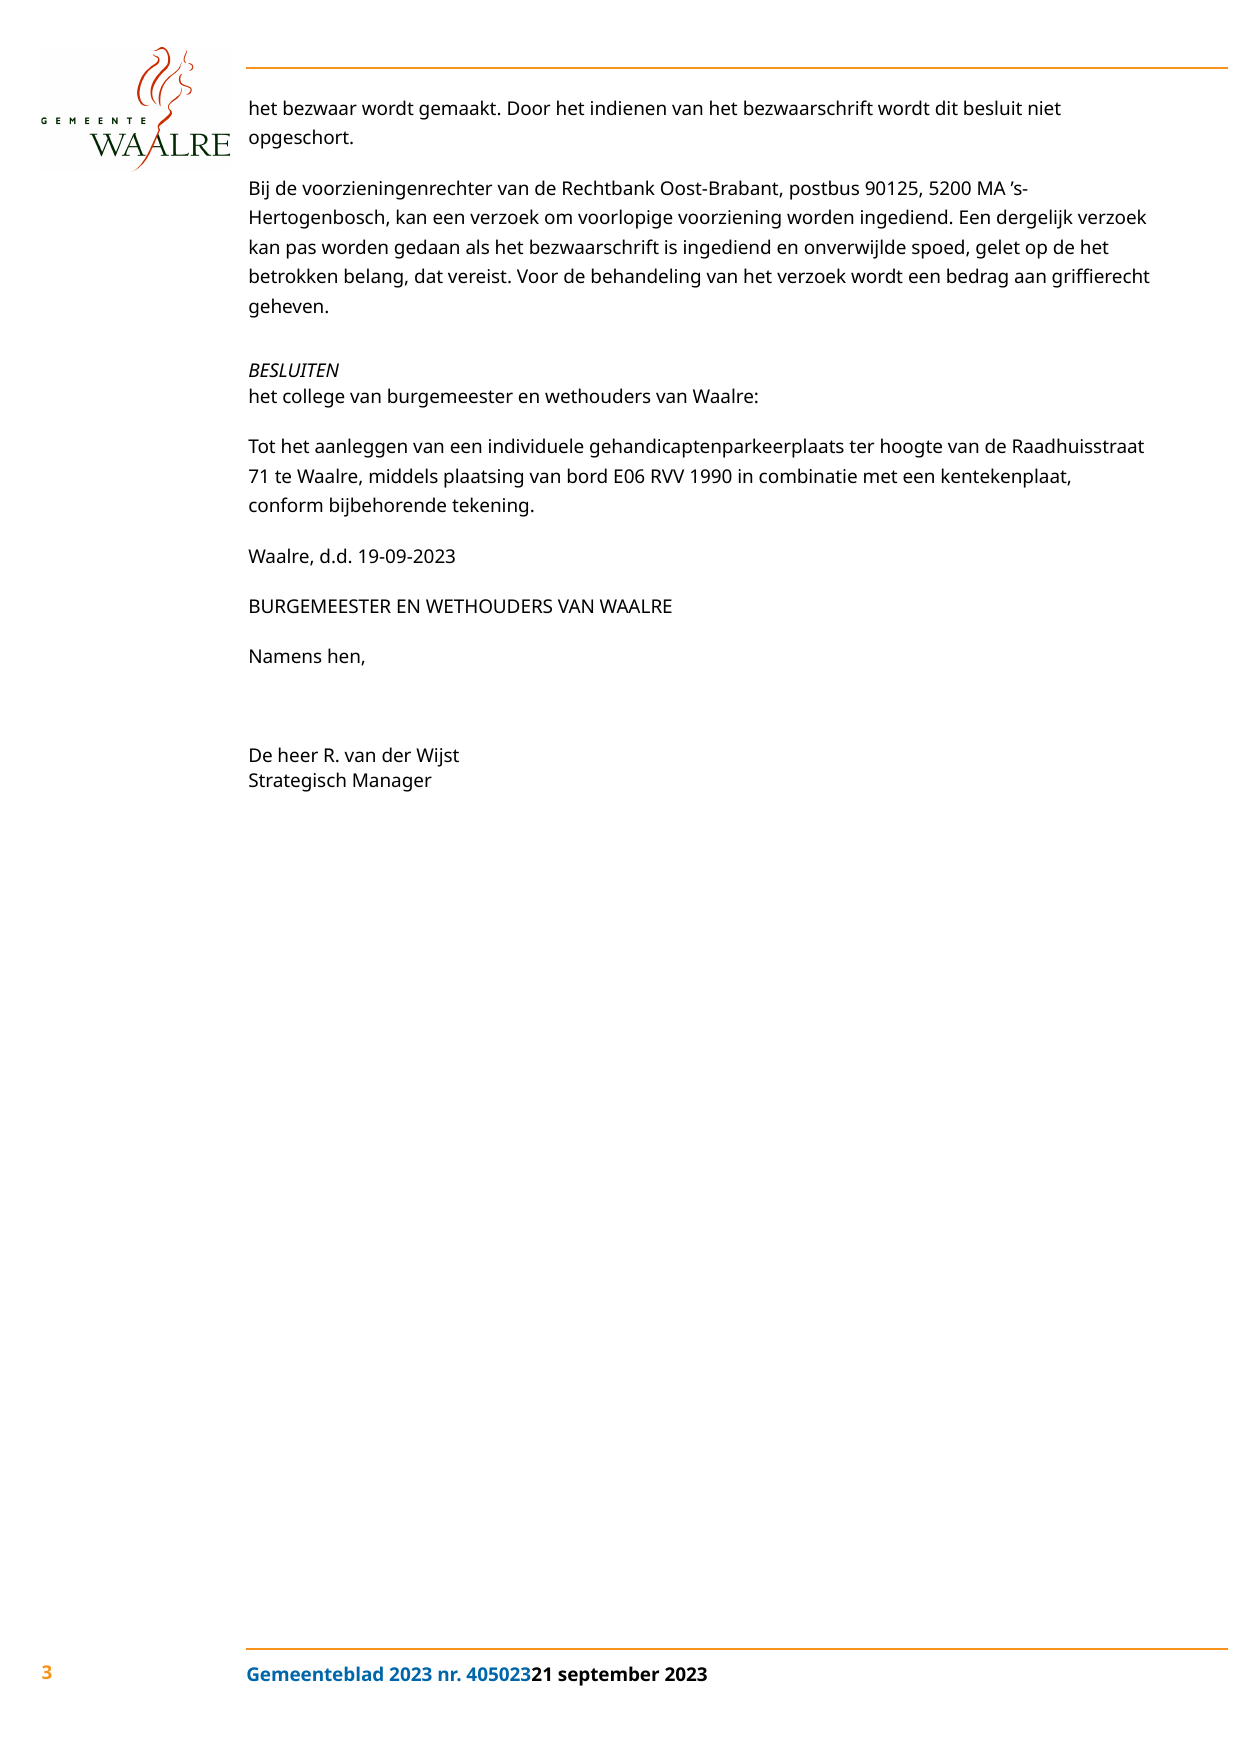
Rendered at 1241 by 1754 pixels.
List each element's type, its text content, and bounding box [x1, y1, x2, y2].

text BESLUITEN [248, 357, 1152, 383]
text het college van burgemeester en wethouders van Waalre: [248, 383, 1152, 408]
text Strategisch Manager [248, 768, 1152, 793]
text het bezwaar wordt gemaakt. Door het indienen van het bezwaarschrift wordt dit besluit niet opgeschort. [248, 95, 1152, 150]
text Bij de voorzieningenrechter van de Rechtbank Oost-Brabant, postbus 90125, 5200 MA ’s-Hertogenbosch, kan een verzoek om voorlopige voorziening worden ingediend. Een dergelijk verzoek kan pas worden gedaan als het bezwaarschrift is ingediend en onverwijlde spoed, gelet op de het betrokken belang, dat vereist. Voor de behandeling van het verzoek wordt een bedrag aan griffierecht geheven. [248, 175, 1152, 319]
picture [41, 47, 231, 172]
text Waalre, d.d. 19-09-2023 [248, 543, 1152, 568]
text BURGEMEESTER EN WETHOUDERS VAN WAALRE [248, 593, 1152, 619]
text Namens hen, [248, 644, 1152, 669]
text De heer R. van der Wijst [248, 742, 1152, 768]
text Tot het aanleggen van een individuele gehandicaptenparkeerplaats ter hoogte van de Raadhuisstraat 71 te Waalre, middels plaatsing van bord E06 RVV 1990 in combinatie met een kentekenplaat, conform bijbehorende tekening. [248, 433, 1152, 518]
